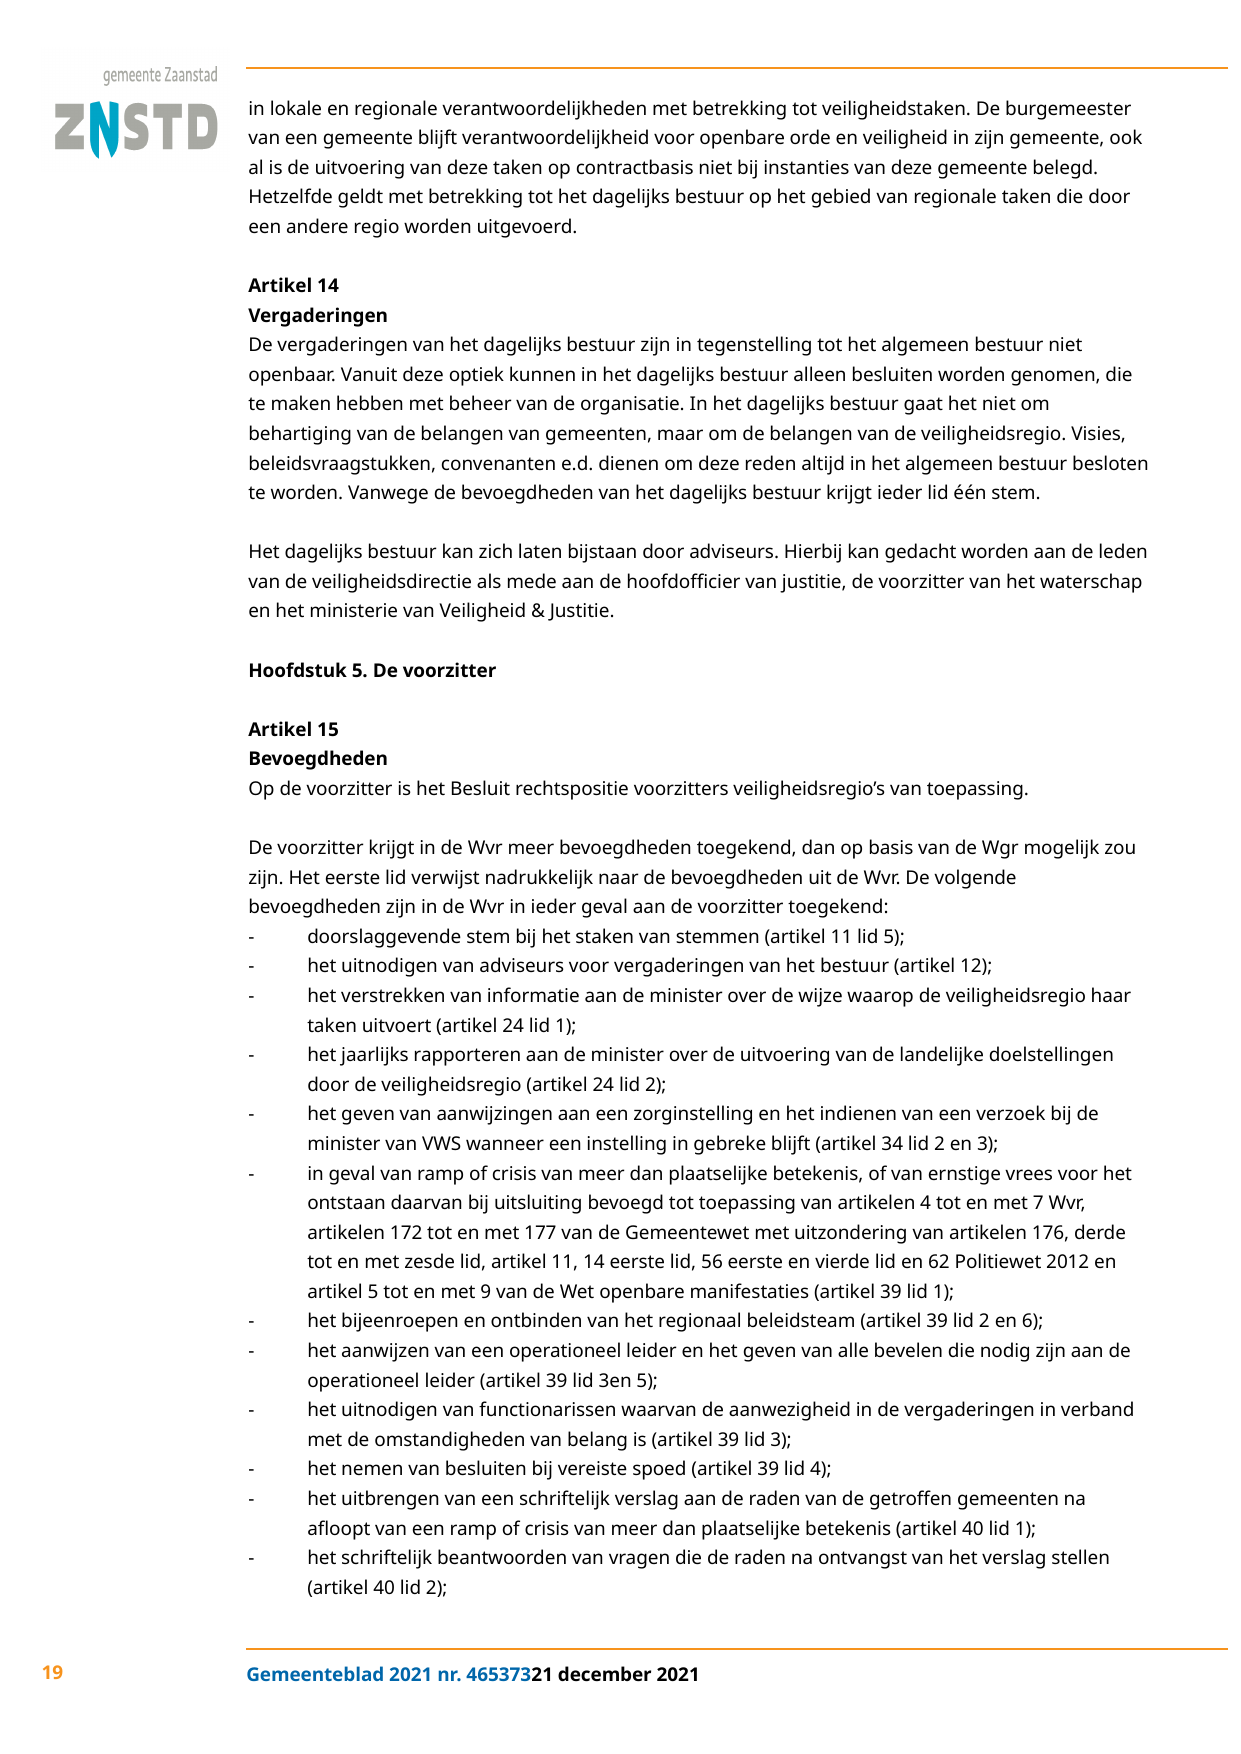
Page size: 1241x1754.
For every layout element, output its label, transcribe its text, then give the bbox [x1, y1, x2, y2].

text Hetzelfde geldt met betrekking tot het dagelijks bestuur op het gebied van regionale taken die door een andere regio worden uitgevoerd. [248, 183, 1152, 239]
list het jaarlijks rapporteren aan de minister over de uitvoering van de landelijke doelstellingen door de veiligheidsregio (artikel 24 lid 2); [248, 1041, 1152, 1097]
list het schriftelijk beantwoorden van vragen die de raden na ontvangst van het verslag stellen (artikel 40 lid 2); [248, 1544, 1152, 1600]
list het uitnodigen van adviseurs voor vergaderingen van het bestuur (artikel 12); [248, 953, 1152, 978]
text Vergaderingen [248, 302, 1152, 328]
list in geval van ramp of crisis van meer dan plaatselijke betekenis, of van ernstige vrees voor het ontstaan daarvan bij uitsluiting bevoegd tot toepassing van artikelen 4 tot en met 7 Wvr, artikelen 172 tot en met 177 van de Gemeentewet met uitzondering van artikelen 176, derde tot en met zesde lid, artikel 11, 14 eerste lid, 56 eerste en vierde lid en 62 Politiewet 2012 en artikel 5 tot en met 9 van de Wet openbare manifestaties (artikel 39 lid 1); [248, 1160, 1152, 1304]
list het uitnodigen van functionarissen waarvan de aanwezigheid in de vergaderingen in verband met de omstandigheden van belang is (artikel 39 lid 3); [248, 1396, 1152, 1452]
list het verstrekken van informatie aan de minister over de wijze waarop de veiligheidsregio haar taken uitvoert (artikel 24 lid 1); [248, 982, 1152, 1038]
text Bevoegdheden [248, 746, 1152, 771]
text De vergaderingen van het dagelijks bestuur zijn in tegenstelling tot het algemeen bestuur niet openbaar. Vanuit deze optiek kunnen in het dagelijks bestuur alleen besluiten worden genomen, die te maken hebben met beheer van de organisatie. In het dagelijks bestuur gaat het niet om behartiging van de belangen van gemeenten, maar om de belangen van de veiligheidsregio. Visies, beleidsvraagstukken, convenanten e.d. dienen om deze reden altijd in het algemeen bestuur besloten te worden. Vanwege de bevoegdheden van het dagelijks bestuur krijgt ieder lid één stem. [248, 331, 1152, 505]
list het aanwijzen van een operationeel leider en het geven van alle bevelen die nodig zijn aan de operationeel leider (artikel 39 lid 3en 5); [248, 1337, 1152, 1393]
text in lokale en regionale verantwoordelijkheden met betrekking tot veiligheidstaken. De burgemeester van een gemeente blijft verantwoordelijkheid voor openbare orde en veiligheid in zijn gemeente, ook al is de uitvoering van deze taken op contractbasis niet bij instanties van deze gemeente belegd. [248, 95, 1152, 180]
list doorslaggevende stem bij het staken van stemmen (artikel 11 lid 5); [248, 923, 1152, 949]
text Artikel 15 [248, 716, 1152, 742]
list het uitbrengen van een schriftelijk verslag aan de raden van de getroffen gemeenten na afloopt van een ramp of crisis van meer dan plaatselijke betekenis (artikel 40 lid 1); [248, 1485, 1152, 1541]
list het bijeenroepen en ontbinden van het regionaal beleidsteam (artikel 39 lid 2 en 6); [248, 1308, 1152, 1333]
list het geven van aanwijzingen aan een zorginstelling en het indienen van een verzoek bij de minister van VWS wanneer een instelling in gebreke blijft (artikel 34 lid 2 en 3); [248, 1101, 1152, 1156]
list het nemen van besluiten bij vereiste spoed (artikel 39 lid 4); [248, 1456, 1152, 1481]
picture [41, 47, 231, 172]
text Op de voorzitter is het Besluit rechtspositie voorzitters veiligheidsregio’s van toepassing. [248, 775, 1152, 801]
text Hoofdstuk 5. De voorzitter [248, 657, 1152, 683]
text De voorzitter krijgt in de Wvr meer bevoegdheden toegekend, dan op basis van de Wgr mogelijk zou zijn. Het eerste lid verwijst nadrukkelijk naar de bevoegdheden uit de Wvr. De volgende bevoegdheden zijn in de Wvr in ieder geval aan de voorzitter toegekend: [248, 834, 1152, 919]
text Het dagelijks bestuur kan zich laten bijstaan door adviseurs. Hierbij kan gedacht worden aan de leden van de veiligheidsdirectie als mede aan de hoofdofficier van justitie, de voorzitter van het waterschap en het ministerie van Veiligheid & Justitie. [248, 538, 1152, 623]
text Artikel 14 [248, 272, 1152, 298]
